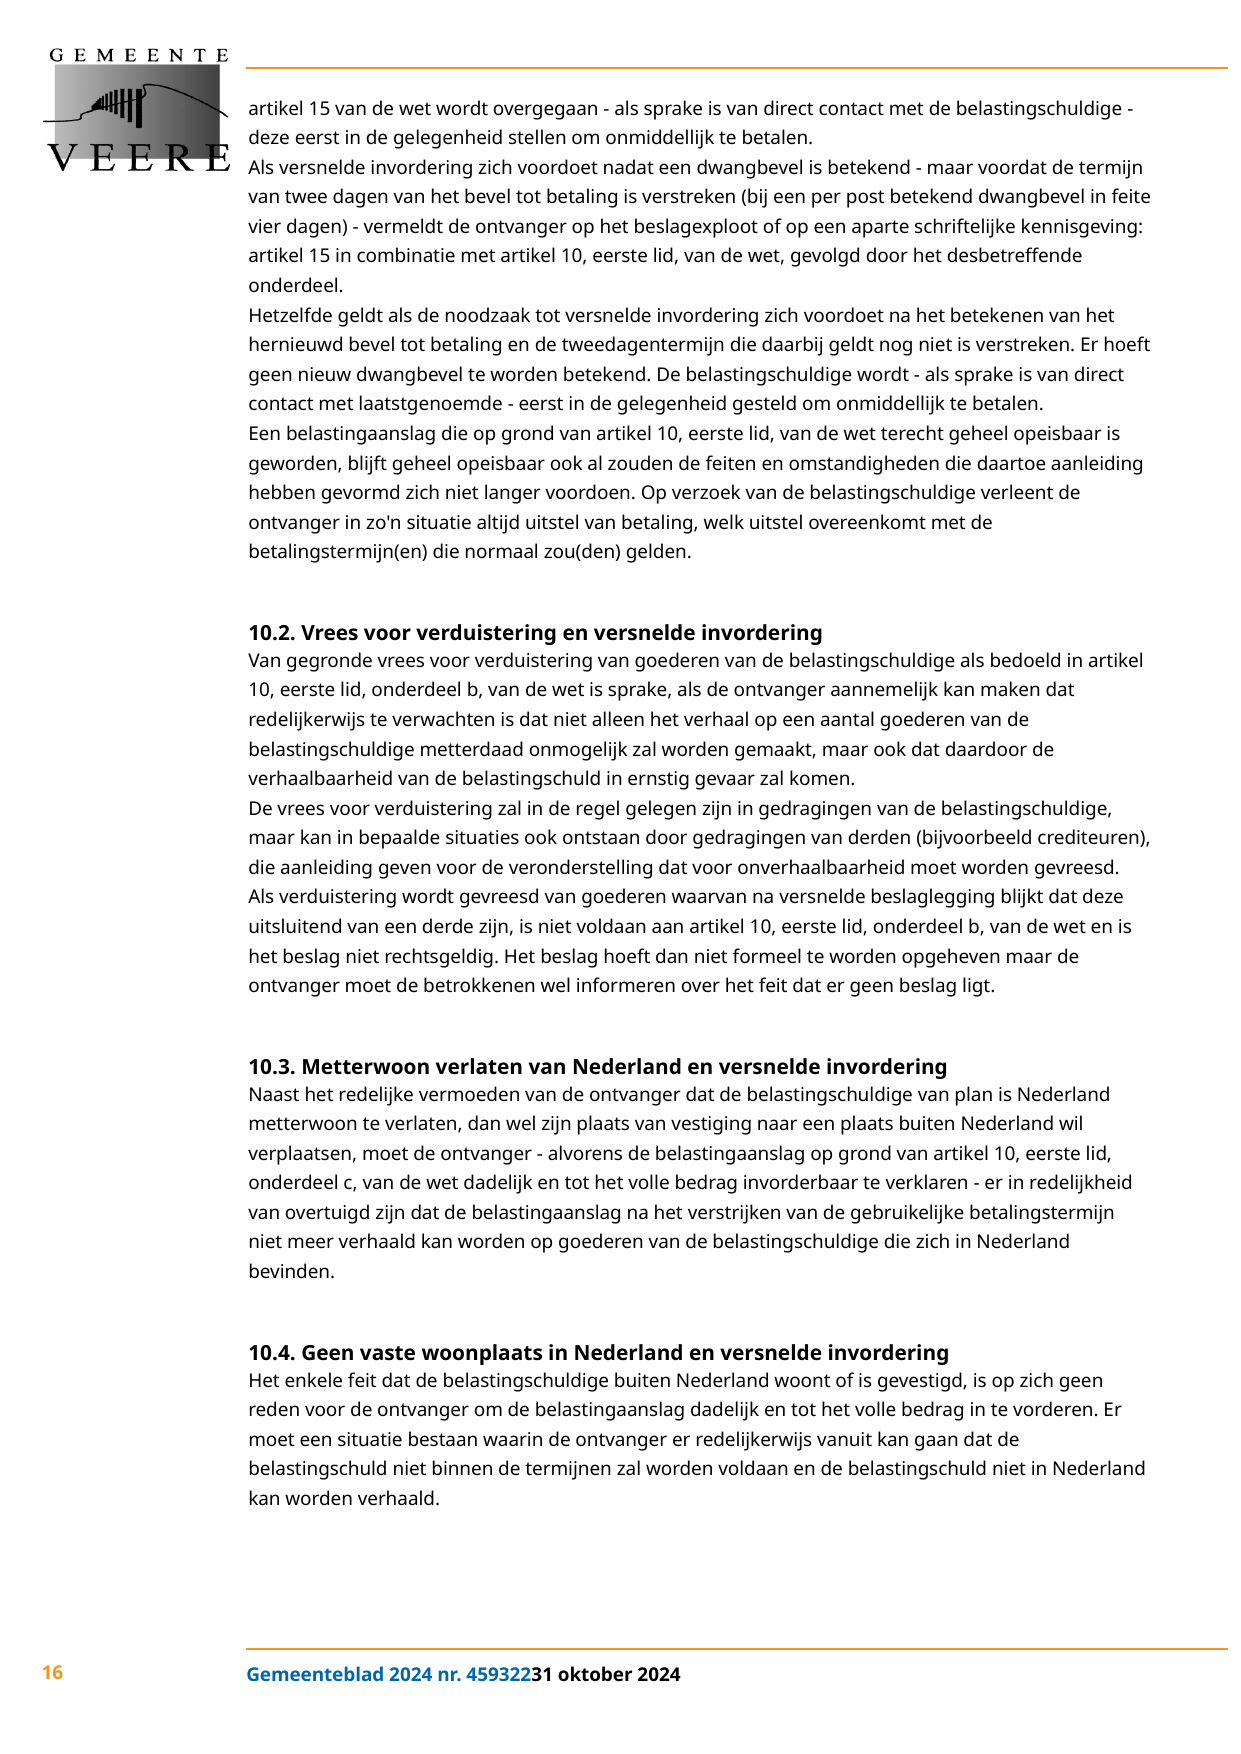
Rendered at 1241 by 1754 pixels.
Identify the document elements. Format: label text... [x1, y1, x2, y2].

text Als versnelde invordering zich voordoet nadat een dwangbevel is betekend - maar voordat de termijn van twee dagen van het bevel tot betaling is verstreken (bij een per post betekend dwangbevel in feite vier dagen) - vermeldt de ontvanger op het beslagexploot of op een aparte schriftelijke kennisgeving: artikel 15 in combinatie met artikel 10, eerste lid, van de wet, gevolgd door het desbetreffende onderdeel. [248, 154, 1152, 298]
text De vrees voor verduistering zal in de regel gelegen zijn in gedragingen van de belastingschuldige, maar kan in bepaalde situaties ook ontstaan door gedragingen van derden (bijvoorbeeld crediteuren), die aanleiding geven voor de veronderstelling dat voor onverhaalbaarheid moet worden gevreesd. [248, 795, 1152, 880]
text Hetzelfde geldt als de noodzaak tot versnelde invordering zich voordoet na het betekenen van het hernieuwd bevel tot betaling en de tweedagentermijn die daarbij geldt nog niet is verstreken. Er hoeft geen nieuw dwangbevel te worden betekend. De belastingschuldige wordt - als sprake is van direct contact met laatstgenoemde - eerst in de gelegenheid gesteld om onmiddellijk te betalen. [248, 302, 1152, 416]
text Een belastingaanslag die op grond van artikel 10, eerste lid, van de wet terecht geheel opeisbaar is geworden, blijft geheel opeisbaar ook al zouden de feiten en omstandigheden die daartoe aanleiding hebben gevormd zich niet langer voordoen. Op verzoek van de belastingschuldige verleent de ontvanger in zo'n situatie altijd uitstel van betaling, welk uitstel overeenkomt met de betalingstermijn(en) die normaal zou(den) gelden. [248, 420, 1152, 564]
text Naast het redelijke vermoeden van de ontvanger dat de belastingschuldige van plan is Nederland metterwoon te verlaten, dan wel zijn plaats van vestiging naar een plaats buiten Nederland wil verplaatsen, moet de ontvanger - alvorens de belastingaanslag op grond van artikel 10, eerste lid, onderdeel c, van de wet dadelijk en tot het volle bedrag invorderbaar te verklaren - er in redelijkheid van overtuigd zijn dat de belastingaanslag na het verstrijken van de gebruikelijke betalingstermijn niet meer verhaald kan worden op goederen van de belastingschuldige die zich in Nederland bevinden. [248, 1081, 1152, 1284]
text Het enkele feit dat de belastingschuldige buiten Nederland woont of is gevestigd, is op zich geen reden voor de ontvanger om de belastingaanslag dadelijk en tot het volle bedrag in te vorderen. Er moet een situatie bestaan waarin de ontvanger er redelijkerwijs vanuit kan gaan dat de belastingschuld niet binnen de termijnen zal worden voldaan en de belastingschuld niet in Nederland kan worden verhaald. [248, 1367, 1152, 1511]
picture [41, 47, 231, 172]
text Als verduistering wordt gevreesd van goederen waarvan na versnelde beslaglegging blijkt dat deze uitsluitend van een derde zijn, is niet voldaan aan artikel 10, eerste lid, onderdeel b, van de wet en is het beslag niet rechtsgeldig. Het beslag hoeft dan niet formeel te worden opgeheven maar de ontvanger moet de betrokkenen wel informeren over het feit dat er geen beslag ligt. [248, 884, 1152, 998]
text Van gegronde vrees voor verduistering van goederen van de belastingschuldige als bedoeld in artikel 10, eerste lid, onderdeel b, van de wet is sprake, als de ontvanger aannemelijk kan maken dat redelijkerwijs te verwachten is dat niet alleen het verhaal op een aantal goederen van de belastingschuldige metterdaad onmogelijk zal worden gemaakt, maar ook dat daardoor de verhaalbaarheid van de belastingschuld in ernstig gevaar zal komen. [248, 647, 1152, 791]
text 10.3. Metterwoon verlaten van Nederland en versnelde invordering [248, 1052, 1152, 1081]
text 10.2. Vrees voor verduistering en versnelde invordering [248, 618, 1152, 647]
text artikel 15 van de wet wordt overgegaan - als sprake is van direct contact met de belastingschuldige - deze eerst in de gelegenheid stellen om onmiddellijk te betalen. [248, 95, 1152, 150]
text 10.4. Geen vaste woonplaats in Nederland en versnelde invordering [248, 1338, 1152, 1367]
